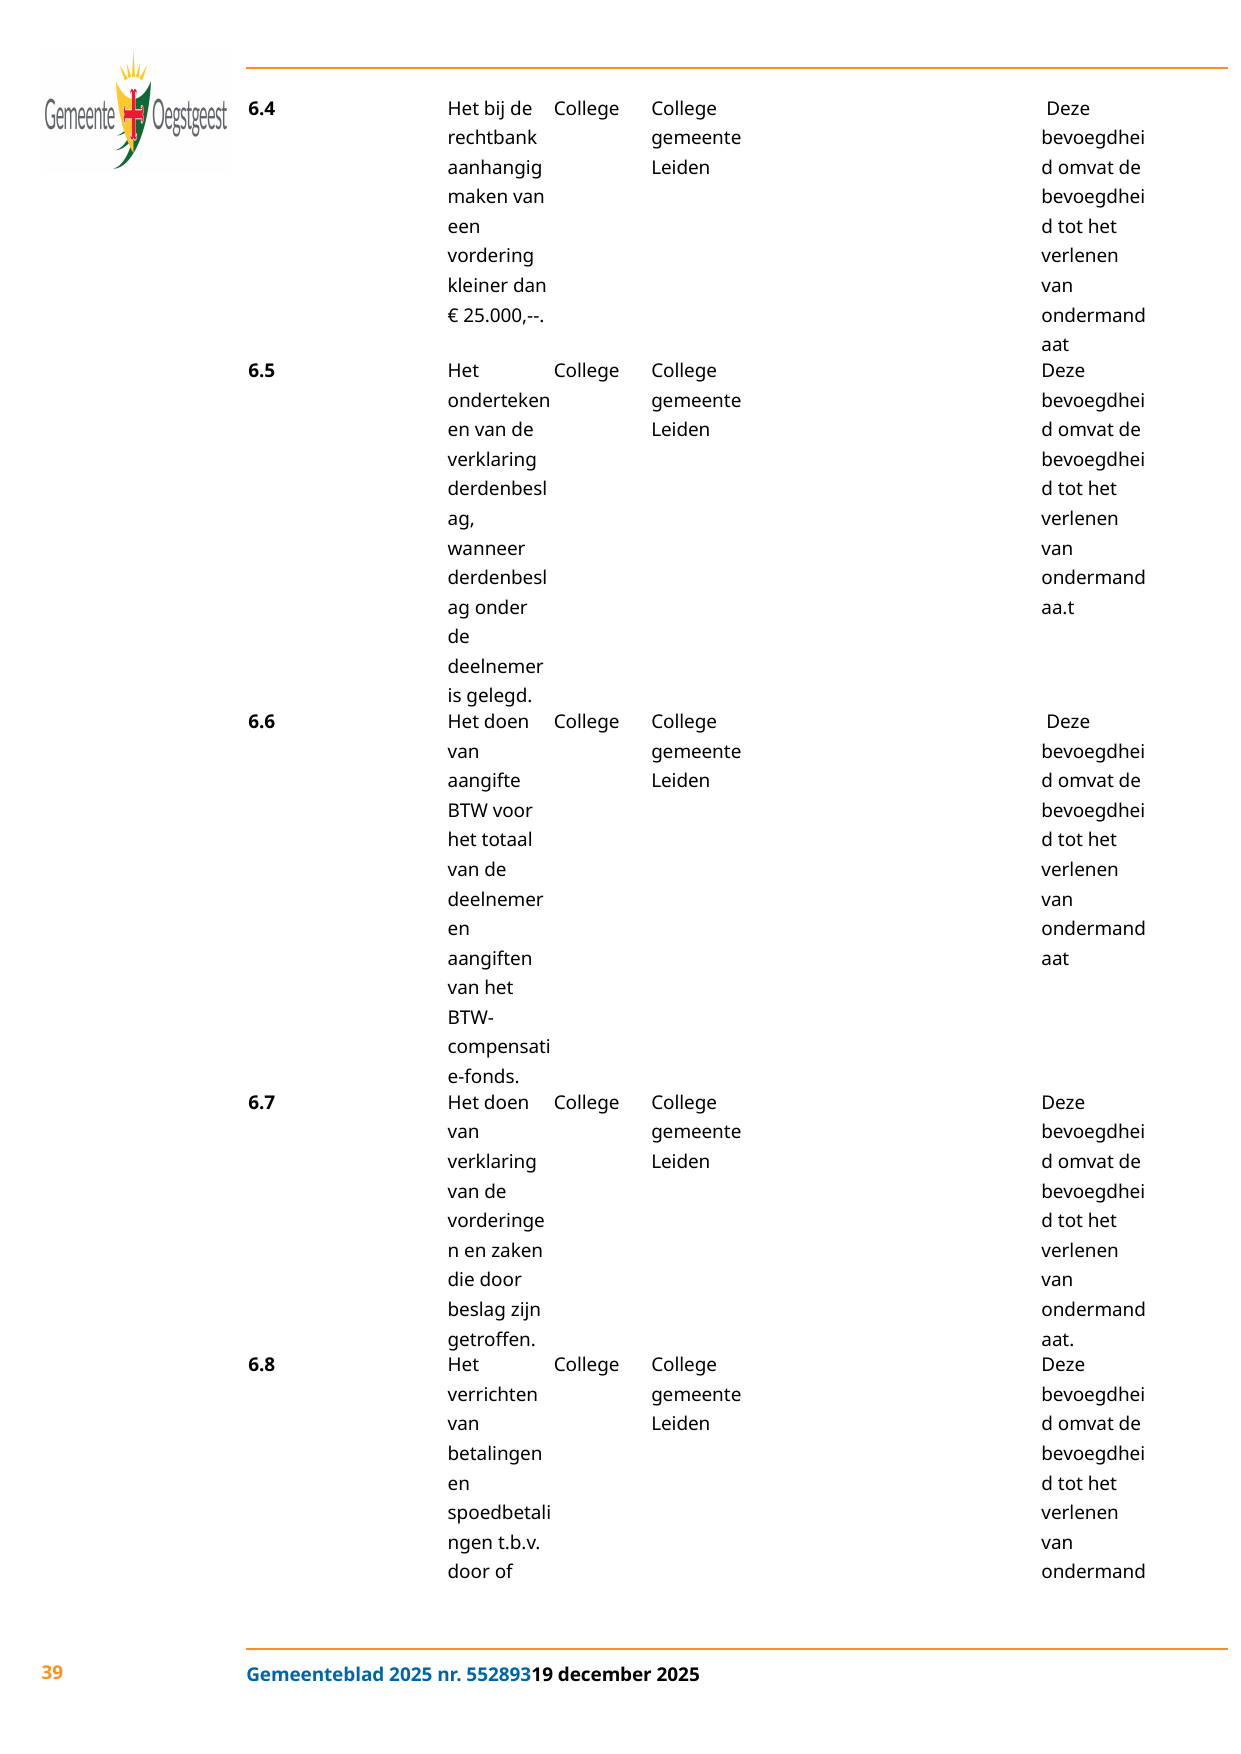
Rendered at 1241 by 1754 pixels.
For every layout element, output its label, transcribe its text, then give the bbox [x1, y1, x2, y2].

table_cell College [554, 95, 651, 357]
table_cell [749, 1089, 846, 1351]
table_cell [749, 357, 846, 708]
table_cell [846, 95, 944, 357]
table_cell [749, 708, 846, 1089]
table_cell Het doen van aangifte BTW voor het totaal van de deelnemer en aangiften van het BTW-compensatie-fonds. [448, 708, 553, 1089]
table_cell [846, 1089, 944, 1351]
table_cell [944, 95, 1041, 357]
table_cell Het doen van verklaring van de vorderingen en zaken die door beslag zijn getroffen. [448, 1089, 553, 1351]
picture [41, 47, 231, 172]
table_cell [346, 95, 447, 357]
table_cell [944, 1089, 1041, 1351]
table_cell [749, 95, 846, 357]
table_cell Het bij de rechtbank aanhangig maken van een vordering kleiner dan € 25.000,--. [448, 95, 553, 357]
table_cell Deze bevoegdheid omvat de bevoegdheid tot het verlenen van ondermandaat [1041, 95, 1152, 357]
table_cell College gemeente Leiden [651, 95, 748, 357]
table_cell College gemeente Leiden [651, 1351, 748, 1584]
table_cell 6.5 [248, 357, 346, 708]
table_cell Deze bevoegdheid omvat de bevoegdheid tot het verlenen van ondermand [1041, 1351, 1152, 1584]
table_cell College gemeente Leiden [651, 708, 748, 1089]
table_cell [346, 1089, 447, 1351]
table_cell [346, 1351, 447, 1584]
table_cell [346, 357, 447, 708]
table_cell College [554, 1089, 651, 1351]
table_cell [846, 357, 944, 708]
table_cell [346, 708, 447, 1089]
table_cell Deze bevoegdheid omvat de bevoegdheid tot het verlenen van ondermandaa.t [1041, 357, 1152, 708]
table_cell [749, 1351, 846, 1584]
table_cell 6.4 [248, 95, 346, 357]
table_cell Deze bevoegdheid omvat de bevoegdheid tot het verlenen van ondermandaat [1041, 708, 1152, 1089]
table_cell [846, 708, 944, 1089]
table_cell [846, 1351, 944, 1584]
table_cell College gemeente Leiden [651, 1089, 748, 1351]
table_cell [944, 708, 1041, 1089]
table_cell College [554, 1351, 651, 1584]
table_cell College [554, 708, 651, 1089]
table_cell 6.8 [248, 1351, 346, 1584]
table_cell 6.6 [248, 708, 346, 1089]
table_cell Deze bevoegdheid omvat de bevoegdheid tot het verlenen van ondermandaat. [1041, 1089, 1152, 1351]
table_cell Het ondertekenen van de verklaring derdenbeslag, wanneer derdenbeslag onder de deelnemer is gelegd. [448, 357, 553, 708]
table_cell [944, 1351, 1041, 1584]
table_cell 6.7 [248, 1089, 346, 1351]
table_cell Het verrichten van betalingen en spoedbetalingen t.b.v. door of [448, 1351, 553, 1584]
table_cell College gemeente Leiden [651, 357, 748, 708]
table_cell [944, 357, 1041, 708]
table_cell College [554, 357, 651, 708]
